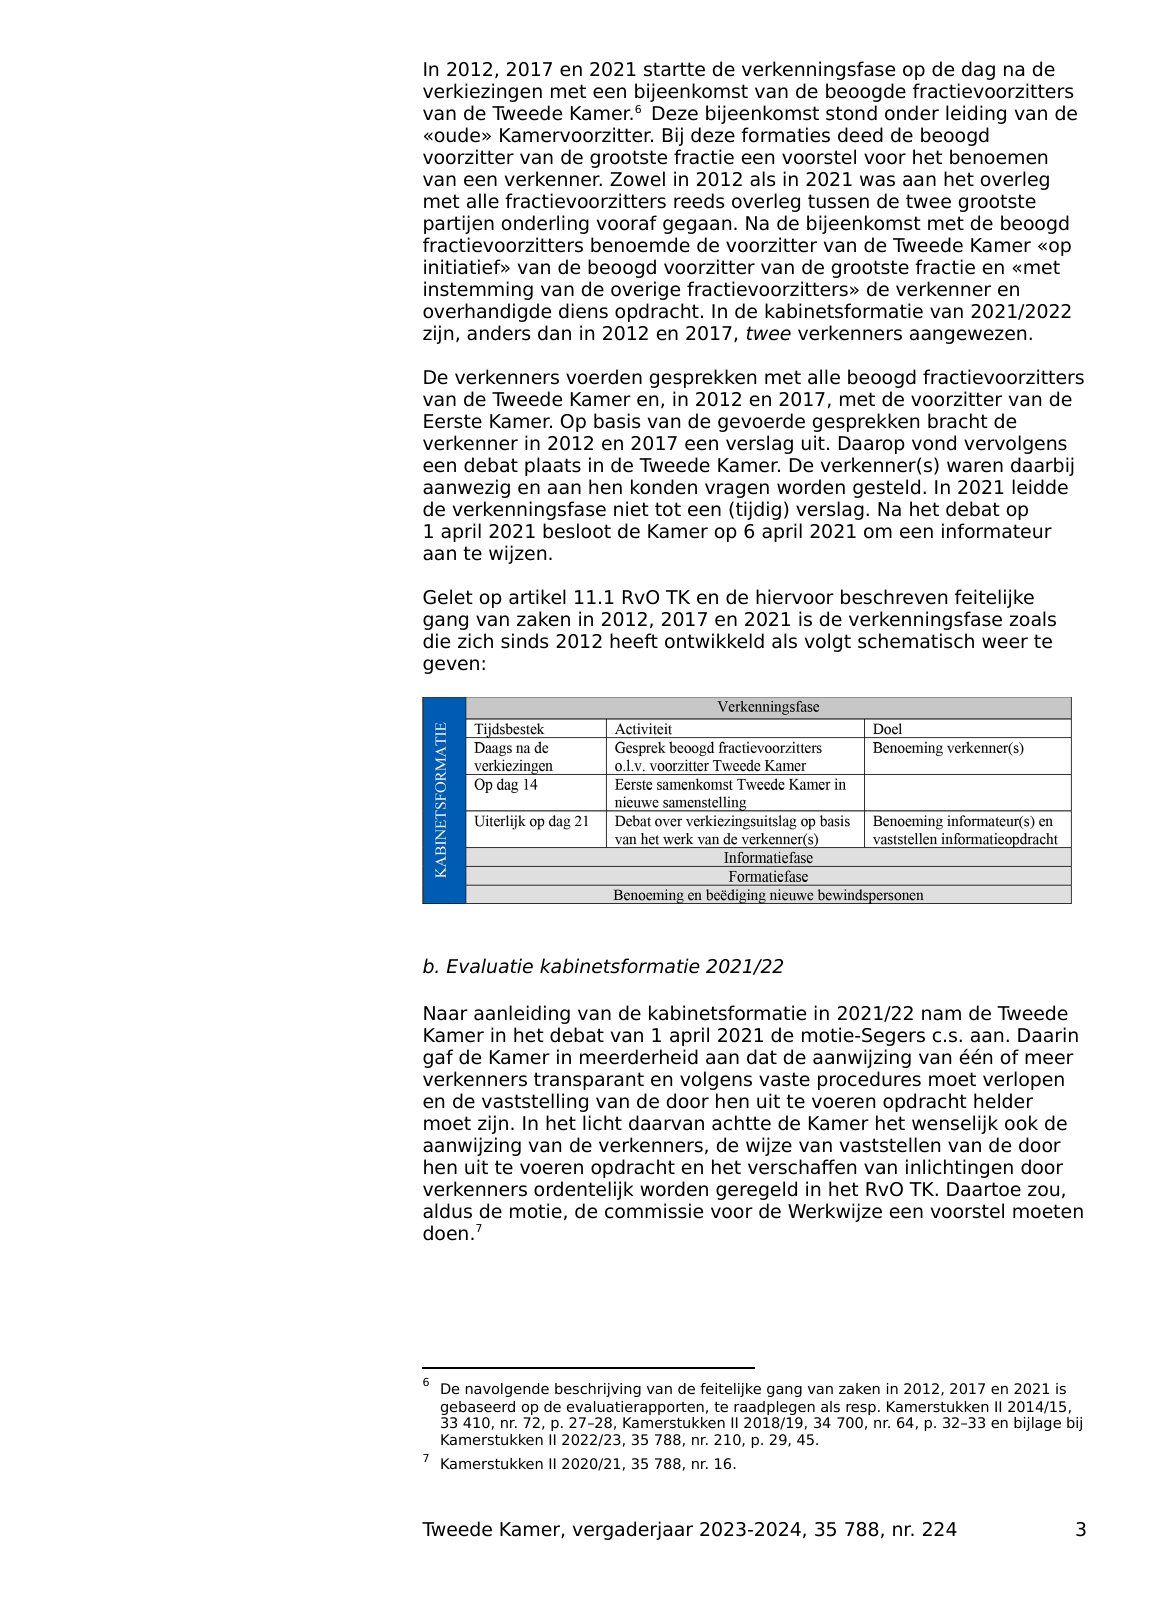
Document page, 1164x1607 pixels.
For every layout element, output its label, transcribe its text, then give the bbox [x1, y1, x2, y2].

text In 2012, 2017 en 2021 startte de verkenningsfase op de dag na de verkiezingen met een bijeenkomst van de beoogde fractievoorzitters van de Tweede Kamer. Deze bijeenkomst stond onder leiding van de «oude» Kamervoorzitter. Bij deze formaties deed de beoogd voorzitter van de grootste fractie een voorstel voor het benoemen van een verkenner. Zowel in 2012 als in 2021 was aan het overleg met alle fractievoorzitters reeds overleg tussen de twee grootste partijen onderling vooraf gegaan. Na de bijeenkomst met de beoogd fractievoorzitters benoemde de voorzitter van de Tweede Kamer «op initiatief» van de beoogd voorzitter van de grootste fractie en «met instemming van de overige fractievoorzitters» de verkenner en overhandigde diens opdracht. In de kabinetsformatie van 2021/2022 zijn, anders dan in 2012 en 2017, twee verkenners aangewezen. [422, 59, 1087, 345]
text Gelet op artikel 11.1 RvO TK en de hiervoor beschreven feitelijke gang van zaken in 2012, 2017 en 2021 is de verkenningsfase zoals die zich sinds 2012 heeft ontwikkeld als volgt schematisch weer te geven: [422, 587, 1087, 675]
text De navolgende beschrijving van de feitelijke gang van zaken in 2012, 2017 en 2021 is gebaseerd op de evaluatierapporten, te raadplegen als resp. Kamerstukken II 2014/15, 33 410, nr. 72, p. 27–28, Kamerstukken II 2018/19, 34 700, nr. 64, p. 32–33 en bijlage bij Kamerstukken II 2022/23, 35 788, nr. 210, p. 29, 45. [422, 1377, 1087, 1449]
text De verkenners voerden gesprekken met alle beoogd fractievoorzitters van de Tweede Kamer en, in 2012 en 2017, met de voorzitter van de Eerste Kamer. Op basis van de gevoerde gesprekken bracht de verkenner in 2012 en 2017 een verslag uit. Daarop vond vervolgens een debat plaats in de Tweede Kamer. De verkenner(s) waren daarbij aanwezig en aan hen konden vragen worden gesteld. In 2021 leidde de verkenningsfase niet tot een (tijdig) verslag. Na het debat op 1 april 2021 besloot de Kamer op 6 april 2021 om een informateur aan te wijzen. [422, 367, 1087, 565]
subtitle b. Evaluatie kabinetsformatie 2021/22 [422, 956, 1087, 978]
text Kamerstukken II 2020/21, 35 788, nr. 16. [422, 1452, 1087, 1474]
picture [422, 697, 1072, 904]
text Naar aanleiding van de kabinetsformatie in 2021/22 nam de Tweede Kamer in het debat van 1 april 2021 de motie-Segers c.s. aan. Daarin gaf de Kamer in meerderheid aan dat de aanwijzing van één of meer verkenners transparant en volgens vaste procedures moet verlopen en de vaststelling van de door hen uit te voeren opdracht helder moet zijn. In het licht daarvan achtte de Kamer het wenselijk ook de aanwijzing van de verkenners, de wijze van vaststellen van de door hen uit te voeren opdracht en het verschaffen van inlichtingen door verkenners ordentelijk worden geregeld in het RvO TK. Daartoe zou, aldus de motie, de commissie voor de Werkwijze een voorstel moeten doen. [422, 1003, 1087, 1244]
